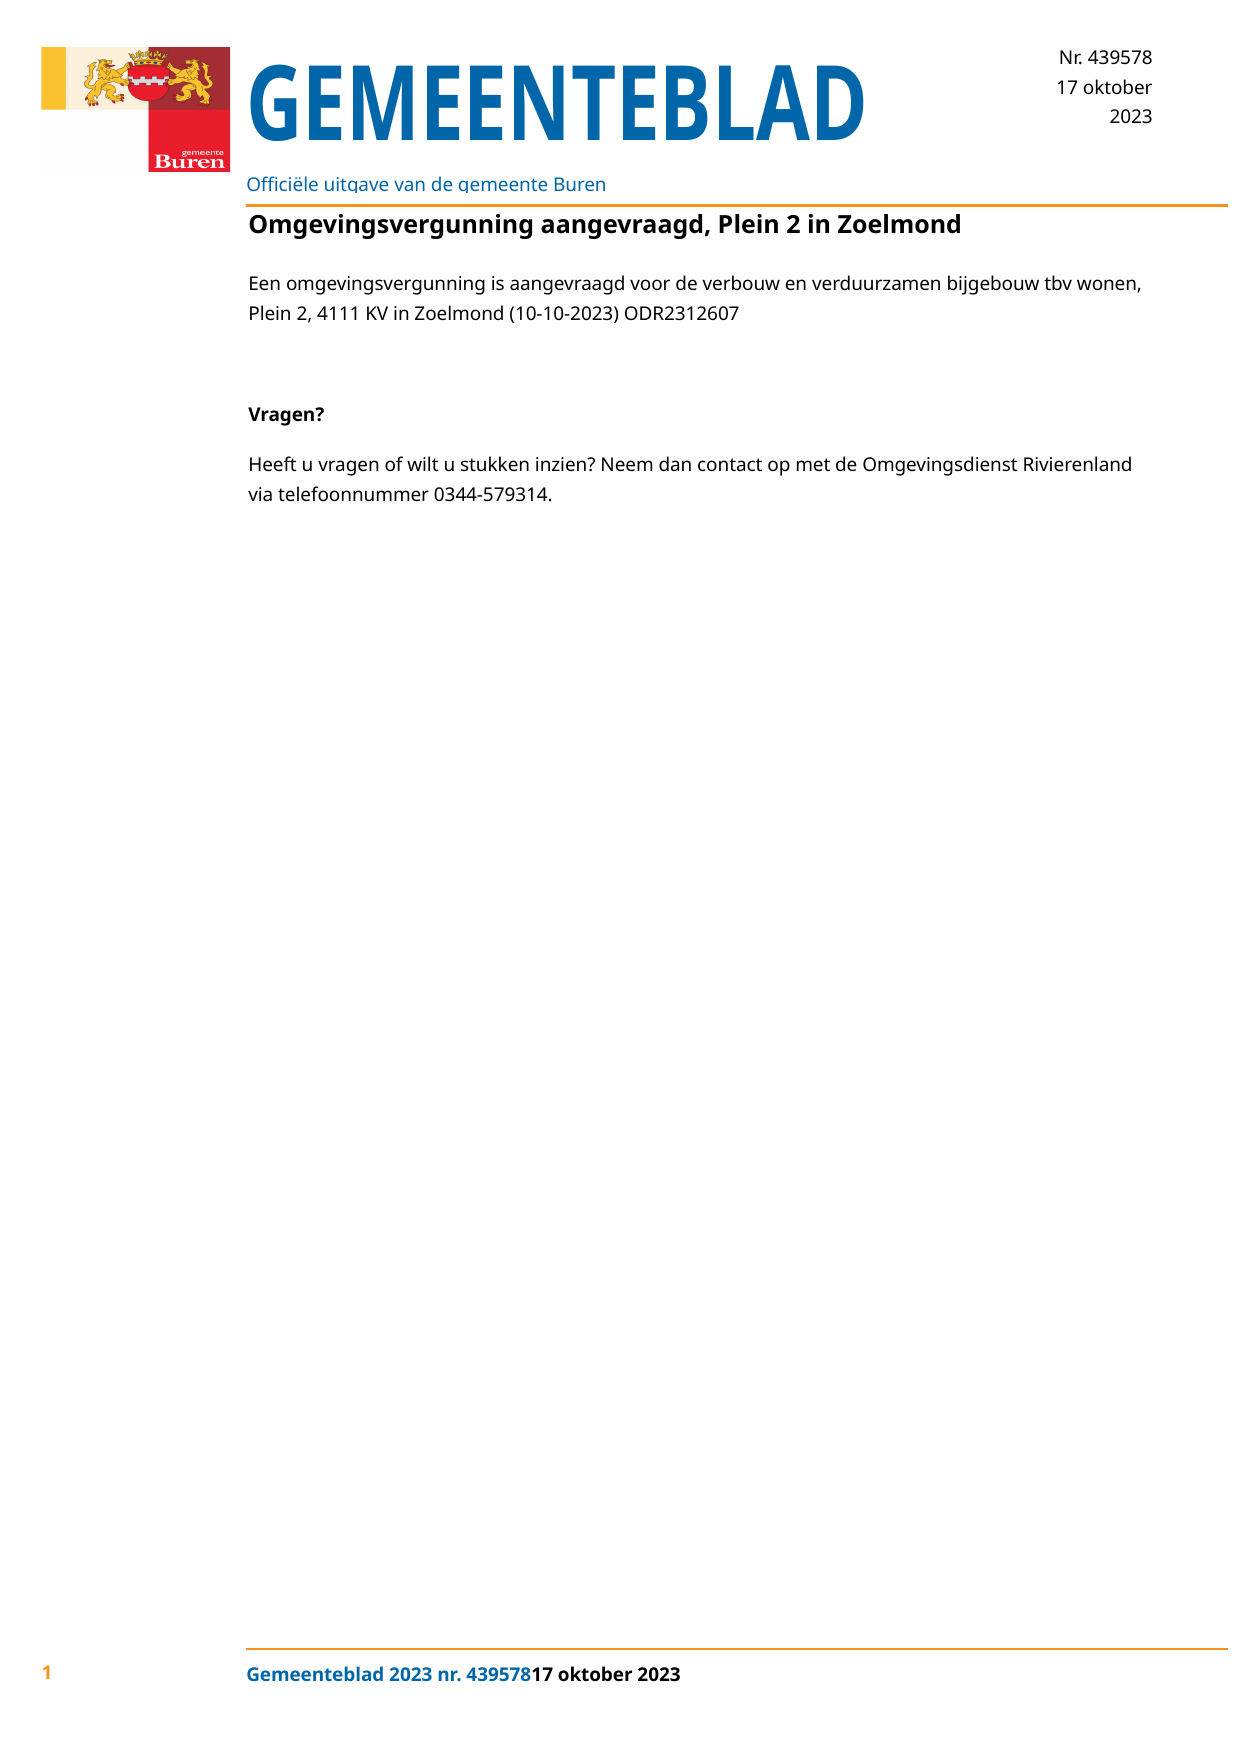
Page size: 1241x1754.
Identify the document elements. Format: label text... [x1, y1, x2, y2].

picture [41, 47, 231, 172]
text Omgevingsvergunning aangevraagd, Plein 2 in Zoelmond [248, 207, 1152, 241]
text Heeft u vragen of wilt u stukken inzien? Neem dan contact op met de Omgevingsdienst Rivierenland via telefoonnummer 0344-579314. [248, 451, 1152, 506]
text Een omgevingsvergunning is aangevraagd voor de verbouw en verduurzamen bijgebouw tbv wonen, Plein 2, 4111 KV in Zoelmond (10-10-2023) ODR2312607 [248, 270, 1152, 326]
text Vragen? [248, 401, 1152, 426]
